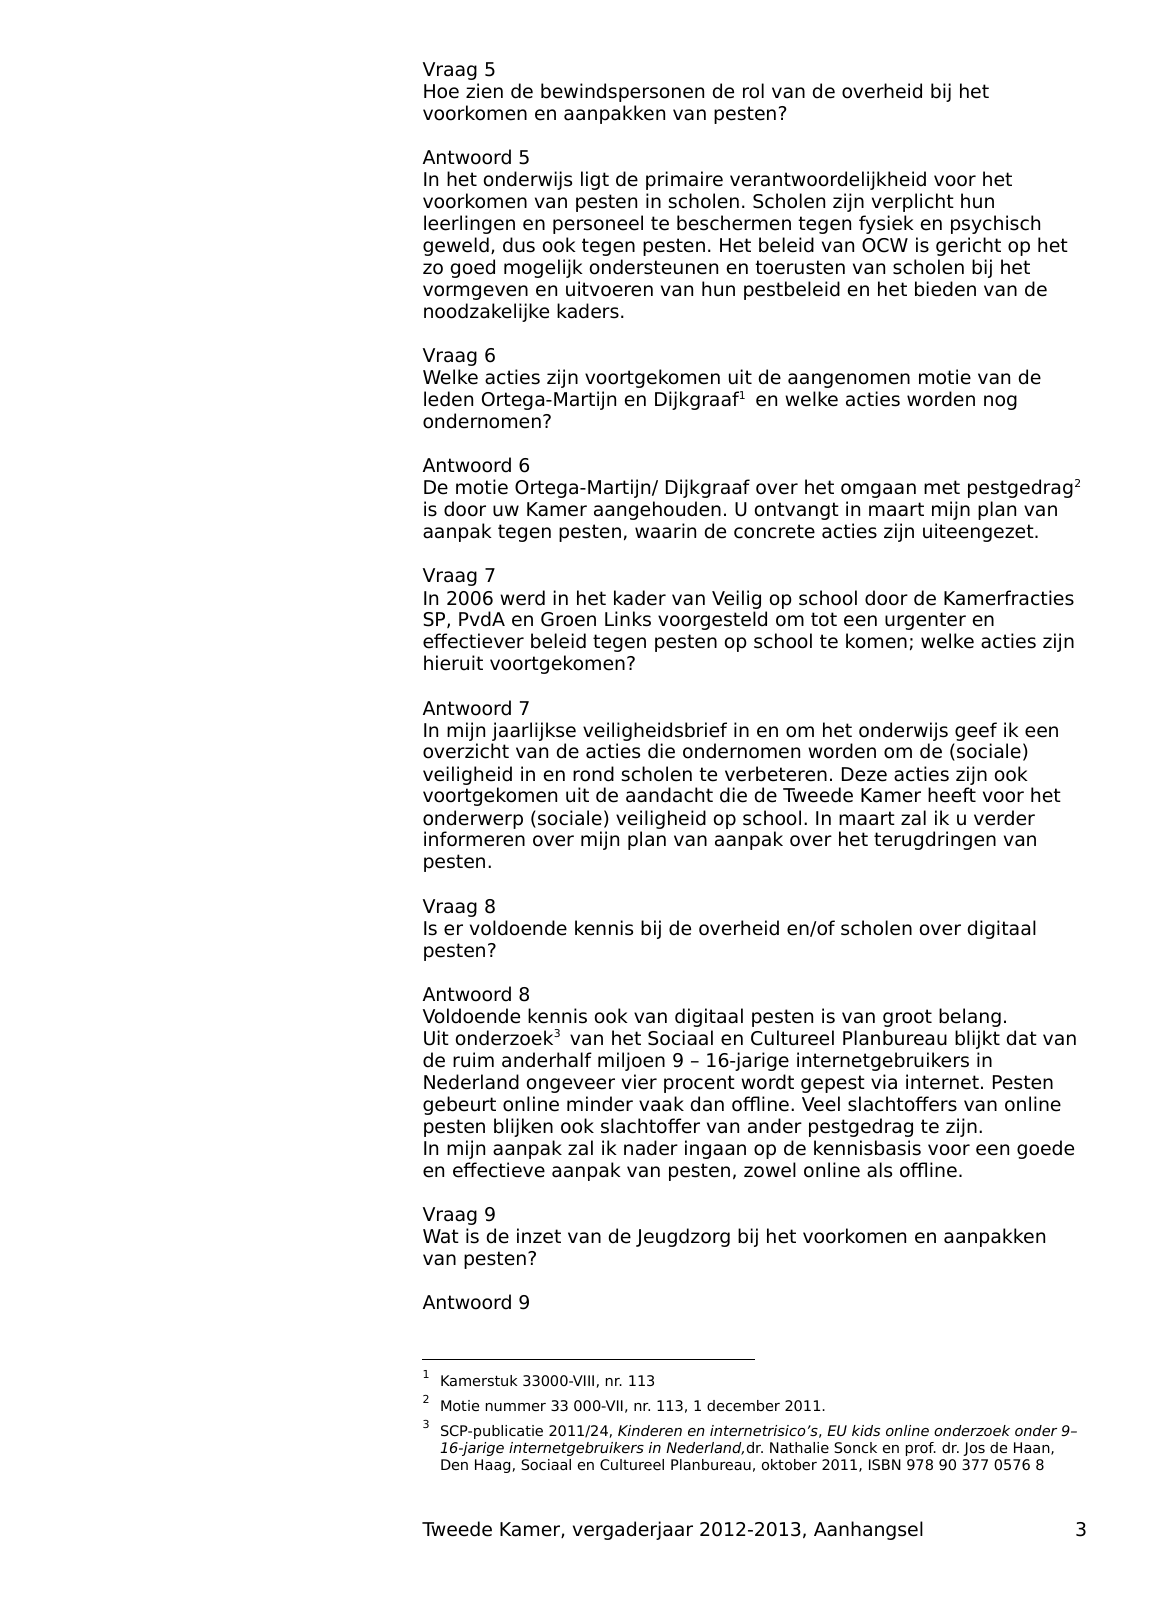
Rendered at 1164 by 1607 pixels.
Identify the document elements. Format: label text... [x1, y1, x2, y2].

text SCP-publicatie 2011/24, Kinderen en internetrisico’s, EU kids online onderzoek onder 9–16-jarige internetgebruikers in Nederland,dr. Nathalie Sonck en prof. dr. Jos de Haan, Den Haag, Sociaal en Cultureel Planbureau, oktober 2011, ISBN 978 90 377 0576 8 [422, 1418, 1087, 1474]
text Voldoende kennis ook van digitaal pesten is van groot belang. [422, 1006, 1087, 1028]
text Kamerstuk 33000-VIII, nr. 113 [422, 1368, 1087, 1391]
text In mijn jaarlijkse veiligheidsbrief in en om het onderwijs geef ik een overzicht van de acties die ondernomen worden om de (sociale) veiligheid in en rond scholen te verbeteren. Deze acties zijn ook voortgekomen uit de aandacht die de Tweede Kamer heeft voor het onderwerp (sociale) veiligheid op school. In maart zal ik u verder informeren over mijn plan van aanpak over het terugdringen van pesten. [422, 719, 1087, 873]
text In mijn aanpak zal ik nader ingaan op de kennisbasis voor een goede en effectieve aanpak van pesten, zowel online als offline. [422, 1137, 1087, 1181]
text Antwoord 8 [422, 984, 1087, 1006]
text In het onderwijs ligt de primaire verantwoordelijkheid voor het voorkomen van pesten in scholen. Scholen zijn verplicht hun leerlingen en personeel te beschermen tegen fysiek en psychisch geweld, dus ook tegen pesten. Het beleid van OCW is gericht op het zo goed mogelijk ondersteunen en toerusten van scholen bij het vormgeven en uitvoeren van hun pestbeleid en het bieden van de noodzakelijke kaders. [422, 169, 1087, 323]
text Vraag 5 [422, 59, 1087, 81]
text Antwoord 7 [422, 697, 1087, 719]
text De motie Ortega-Martijn/ Dijkgraaf over het omgaan met pestgedrag is door uw Kamer aangehouden. U ontvangt in maart mijn plan van aanpak tegen pesten, waarin de concrete acties zijn uiteengezet. [422, 477, 1087, 543]
text In 2006 werd in het kader van Veilig op school door de Kamerfracties SP, PvdA en Groen Links voorgesteld om tot een urgenter en effectiever beleid tegen pesten op school te komen; welke acties zijn hieruit voortgekomen? [422, 587, 1087, 675]
text Vraag 8 [422, 896, 1087, 917]
text Wat is de inzet van de Jeugdzorg bij het voorkomen en aanpakken van pesten? [422, 1226, 1087, 1269]
text Motie nummer 33 000-VII, nr. 113, 1 december 2011. [422, 1393, 1087, 1416]
text Antwoord 6 [422, 455, 1087, 477]
text Uit onderzoek van het Sociaal en Cultureel Planbureau blijkt dat van de ruim anderhalf miljoen 9 – 16-jarige internetgebruikers in Nederland ongeveer vier procent wordt gepest via internet. Pesten gebeurt online minder vaak dan offline. Veel slachtoffers van online pesten blijken ook slachtoffer van ander pestgedrag te zijn. [422, 1028, 1087, 1137]
text Antwoord 9 [422, 1292, 1087, 1314]
text Antwoord 5 [422, 147, 1087, 169]
text Welke acties zijn voortgekomen uit de aangenomen motie van de leden Ortega-Martijn en Dijkgraaf en welke acties worden nog ondernomen? [422, 367, 1087, 433]
text Is er voldoende kennis bij de overheid en/of scholen over digitaal pesten? [422, 917, 1087, 961]
text Vraag 9 [422, 1204, 1087, 1226]
text Hoe zien de bewindspersonen de rol van de overheid bij het voorkomen en aanpakken van pesten? [422, 81, 1087, 125]
text Vraag 7 [422, 565, 1087, 587]
text Vraag 6 [422, 345, 1087, 367]
